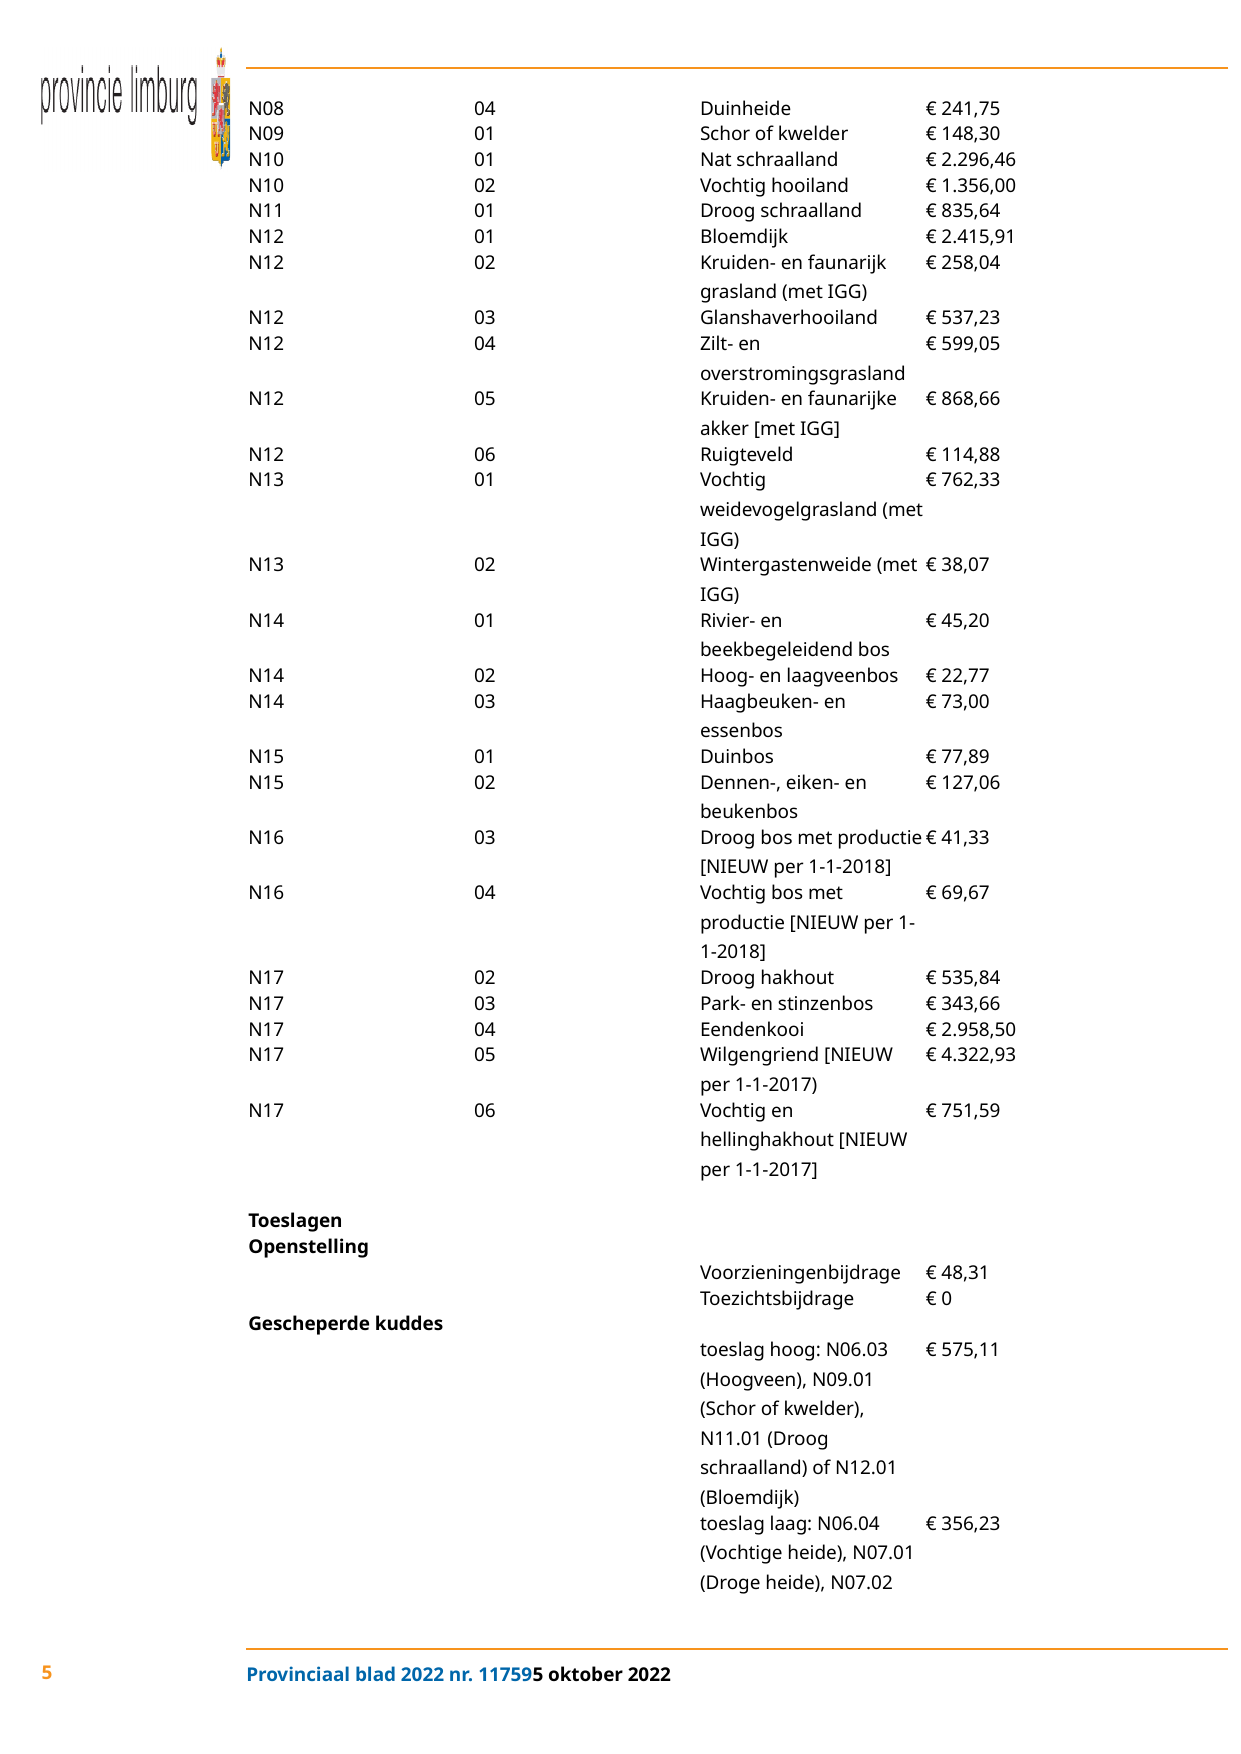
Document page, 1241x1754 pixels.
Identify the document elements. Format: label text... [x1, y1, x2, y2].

table_cell € 835,64 [926, 198, 1152, 223]
table_cell € 0 [926, 1285, 1152, 1310]
table_cell N10 [248, 146, 474, 172]
table_cell N09 [248, 121, 474, 146]
table_cell Park- en stinzenbos [700, 990, 926, 1016]
table_cell 01 [474, 121, 700, 146]
table_cell Schor of kwelder [700, 121, 926, 146]
table_cell toeslag hoog: N06.03 (Hoogveen), N09.01 (Schor of kwelder), N11.01 (Droog schraalland) of N12.01 (Bloemdijk) [700, 1336, 926, 1510]
table_cell 06 [474, 1097, 700, 1182]
table_cell [474, 1259, 700, 1285]
table_cell N13 [248, 467, 474, 551]
table_cell Duinbos [700, 743, 926, 769]
table_cell € 599,05 [926, 330, 1152, 386]
table_cell [248, 1285, 474, 1310]
table_cell € 356,23 [926, 1510, 1152, 1595]
table_cell 01 [474, 743, 700, 769]
table_cell N14 [248, 607, 474, 662]
table_cell 01 [474, 607, 700, 662]
table_cell € 241,75 [926, 95, 1152, 121]
table_cell Vochtig weidevogelgrasland (met IGG) [700, 467, 926, 551]
table_cell [474, 1510, 700, 1595]
table_cell N17 [248, 964, 474, 990]
picture [41, 47, 231, 172]
table_cell 02 [474, 662, 700, 688]
table_cell Vochtig en hellinghakhout [NIEUW per 1-1-2017] [700, 1097, 926, 1182]
table_cell N12 [248, 441, 474, 467]
table_cell 04 [474, 1016, 700, 1042]
table_cell € 1.356,00 [926, 172, 1152, 198]
table_cell Zilt- en overstromingsgrasland [700, 330, 926, 386]
table_cell € 762,33 [926, 467, 1152, 551]
table_cell € 41,33 [926, 824, 1152, 879]
table_cell N16 [248, 824, 474, 879]
table_cell € 537,23 [926, 305, 1152, 330]
table_cell N14 [248, 688, 474, 743]
table_cell Wilgengriend [NIEUW per 1-1-2017) [700, 1042, 926, 1097]
table_cell 02 [474, 249, 700, 304]
table_cell Voorzieningenbijdrage [700, 1259, 926, 1285]
table_cell € 148,30 [926, 121, 1152, 146]
table_cell € 2.958,50 [926, 1016, 1152, 1042]
table_cell [474, 1336, 700, 1510]
table_cell € 2.415,91 [926, 224, 1152, 249]
table_cell € 258,04 [926, 249, 1152, 304]
table_cell 02 [474, 964, 700, 990]
table_cell € 2.296,46 [926, 146, 1152, 172]
table_cell N17 [248, 990, 474, 1016]
table_cell 04 [474, 330, 700, 386]
table_cell N15 [248, 769, 474, 824]
table_cell Toezichtsbijdrage [700, 1285, 926, 1310]
table_cell Vochtig hooiland [700, 172, 926, 198]
table_cell N17 [248, 1097, 474, 1182]
table_cell € 77,89 [926, 743, 1152, 769]
table_cell N12 [248, 386, 474, 441]
table_cell Ruigteveld [700, 441, 926, 467]
table_cell Openstelling [248, 1233, 700, 1259]
table_cell [248, 1336, 474, 1510]
table_cell N10 [248, 172, 474, 198]
table_cell Toeslagen [248, 1208, 700, 1233]
table_cell € 38,07 [926, 551, 1152, 607]
table_cell 02 [474, 551, 700, 607]
table_cell [926, 1182, 1152, 1207]
table_cell [926, 1310, 1152, 1336]
table_cell Dennen-, eiken- en beukenbos [700, 769, 926, 824]
table_cell € 22,77 [926, 662, 1152, 688]
table_cell N14 [248, 662, 474, 688]
table_cell [700, 1233, 926, 1259]
table_cell € 45,20 [926, 607, 1152, 662]
table_cell N08 [248, 95, 474, 121]
table_cell Droog hakhout [700, 964, 926, 990]
table_cell Vochtig bos met productie [NIEUW per 1-1-2018] [700, 880, 926, 964]
table_cell [700, 1208, 926, 1233]
table_cell Droog bos met productie [NIEUW per 1-1-2018] [700, 824, 926, 879]
table_cell € 73,00 [926, 688, 1152, 743]
table_cell € 127,06 [926, 769, 1152, 824]
table_cell 03 [474, 305, 700, 330]
table_cell [248, 1510, 474, 1595]
table_cell Duinheide [700, 95, 926, 121]
table_cell N12 [248, 249, 474, 304]
table_cell [248, 1259, 474, 1285]
table_cell 03 [474, 688, 700, 743]
table_cell 01 [474, 467, 700, 551]
table_cell N13 [248, 551, 474, 607]
table_cell 03 [474, 990, 700, 1016]
table_cell [926, 1233, 1152, 1259]
table_cell 01 [474, 224, 700, 249]
table_cell Eendenkooi [700, 1016, 926, 1042]
table_cell 02 [474, 172, 700, 198]
table_cell Wintergastenweide (met IGG) [700, 551, 926, 607]
table_cell N16 [248, 880, 474, 964]
table_cell Glanshaverhooiland [700, 305, 926, 330]
table_cell € 343,66 [926, 990, 1152, 1016]
table_cell Haagbeuken- en essenbos [700, 688, 926, 743]
table_cell N11 [248, 198, 474, 223]
table_cell N12 [248, 305, 474, 330]
table_cell 03 [474, 824, 700, 879]
table_cell N17 [248, 1016, 474, 1042]
table_cell 01 [474, 146, 700, 172]
table_cell Droog schraalland [700, 198, 926, 223]
table_cell [926, 1208, 1152, 1233]
table_cell [474, 1285, 700, 1310]
table_cell € 751,59 [926, 1097, 1152, 1182]
table_cell [474, 1182, 700, 1207]
table_cell 04 [474, 880, 700, 964]
table_cell N17 [248, 1042, 474, 1097]
table_cell € 4.322,93 [926, 1042, 1152, 1097]
table_cell Bloemdijk [700, 224, 926, 249]
table_cell Gescheperde kuddes [248, 1310, 926, 1336]
table_cell [700, 1182, 926, 1207]
table_cell 05 [474, 1042, 700, 1097]
table_cell Hoog- en laagveenbos [700, 662, 926, 688]
table_cell 02 [474, 769, 700, 824]
table_cell Nat schraalland [700, 146, 926, 172]
table_cell € 868,66 [926, 386, 1152, 441]
table_cell 05 [474, 386, 700, 441]
table_cell € 48,31 [926, 1259, 1152, 1285]
table_cell N12 [248, 224, 474, 249]
table_cell € 69,67 [926, 880, 1152, 964]
table_cell N12 [248, 330, 474, 386]
table_cell toeslag laag: N06.04 (Vochtige heide), N07.01 (Droge heide), N07.02 [700, 1510, 926, 1595]
table_cell € 114,88 [926, 441, 1152, 467]
table_cell € 575,11 [926, 1336, 1152, 1510]
table_cell 04 [474, 95, 700, 121]
table_cell Kruiden- en faunarijk grasland (met IGG) [700, 249, 926, 304]
table_cell Rivier- en beekbegeleidend bos [700, 607, 926, 662]
table_cell Kruiden- en faunarijke akker [met IGG] [700, 386, 926, 441]
table_cell 06 [474, 441, 700, 467]
table_cell N15 [248, 743, 474, 769]
table_cell [248, 1182, 474, 1207]
table_cell 01 [474, 198, 700, 223]
table_cell € 535,84 [926, 964, 1152, 990]
